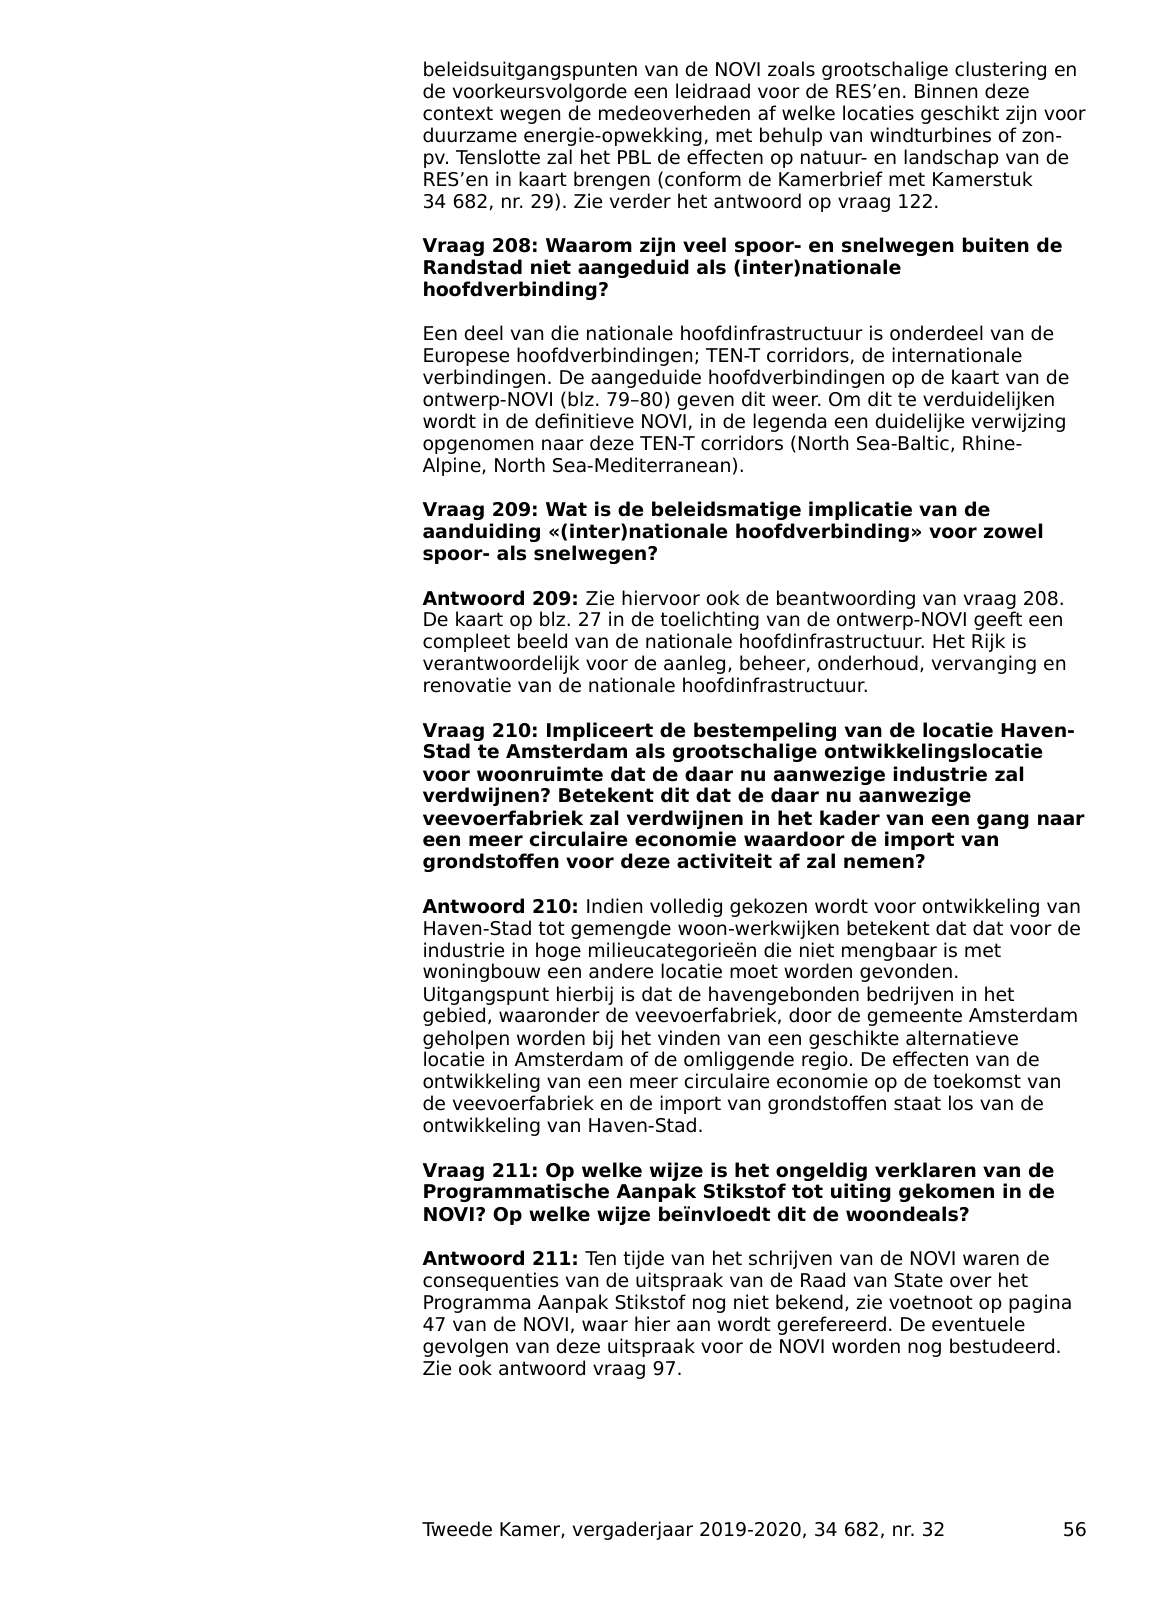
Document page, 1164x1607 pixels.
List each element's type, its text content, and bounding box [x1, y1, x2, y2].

text beleidsuitgangspunten van de NOVI zoals grootschalige clustering en de voorkeursvolgorde een leidraad voor de RES’en. Binnen deze context wegen de medeoverheden af welke locaties geschikt zijn voor duurzame energie-opwekking, met behulp van windturbines of zon-pv. Tenslotte zal het PBL de effecten op natuur- en landschap van de RES’en in kaart brengen (conform de Kamerbrief met Kamerstuk 34 682, nr. 29). Zie verder het antwoord op vraag 122. [422, 59, 1087, 213]
subtitle Vraag 211: Op welke wijze is het ongeldig verklaren van de Programmatische Aanpak Stikstof tot uiting gekomen in de NOVI? Op welke wijze beïnvloedt dit de woondeals? [422, 1159, 1087, 1225]
subtitle Vraag 210: Impliceert de bestempeling van de locatie Haven-Stad te Amsterdam als grootschalige ontwikkelingslocatie voor woonruimte dat de daar nu aanwezige industrie zal verdwijnen? Betekent dit dat de daar nu aanwezige veevoerfabriek zal verdwijnen in het kader van een gang naar een meer circulaire economie waardoor de import van grondstoffen voor deze activiteit af zal nemen? [422, 719, 1087, 873]
text Antwoord 210: Indien volledig gekozen wordt voor ontwikkeling van Haven-Stad tot gemengde woon-werkwijken betekent dat dat voor de industrie in hoge milieucategorieën die niet mengbaar is met woningbouw een andere locatie moet worden gevonden. Uitgangspunt hierbij is dat de havengebonden bedrijven in het gebied, waaronder de veevoerfabriek, door de gemeente Amsterdam geholpen worden bij het vinden van een geschikte alternatieve locatie in Amsterdam of de omliggende regio. De effecten van de ontwikkeling van een meer circulaire economie op de toekomst van de veevoerfabriek en de import van grondstoffen staat los van de ontwikkeling van Haven-Stad. [422, 896, 1087, 1137]
text Antwoord 211: Ten tijde van het schrijven van de NOVI waren de consequenties van de uitspraak van de Raad van State over het Programma Aanpak Stikstof nog niet bekend, zie voetnoot op pagina 47 van de NOVI, waar hier aan wordt gerefereerd. De eventuele gevolgen van deze uitspraak voor de NOVI worden nog bestudeerd. Zie ook antwoord vraag 97. [422, 1248, 1087, 1379]
subtitle Vraag 208: Waarom zijn veel spoor- en snelwegen buiten de Randstad niet aangeduid als (inter)nationale hoofdverbinding? [422, 235, 1087, 301]
subtitle Vraag 209: Wat is de beleidsmatige implicatie van de aanduiding «(inter)nationale hoofdverbinding» voor zowel spoor- als snelwegen? [422, 499, 1087, 565]
text Een deel van die nationale hoofdinfrastructuur is onderdeel van de Europese hoofdverbindingen; TEN-T corridors, de internationale verbindingen. De aangeduide hoofdverbindingen op de kaart van de ontwerp-NOVI (blz. 79–80) geven dit weer. Om dit te verduidelijken wordt in de definitieve NOVI, in de legenda een duidelijke verwijzing opgenomen naar deze TEN-T corridors (North Sea-Baltic, Rhine-Alpine, North Sea-Mediterranean). [422, 323, 1087, 477]
text Antwoord 209: Zie hiervoor ook de beantwoording van vraag 208. De kaart op blz. 27 in de toelichting van de ontwerp-NOVI geeft een compleet beeld van de nationale hoofdinfrastructuur. Het Rijk is verantwoordelijk voor de aanleg, beheer, onderhoud, vervanging en renovatie van de nationale hoofdinfrastructuur. [422, 587, 1087, 697]
